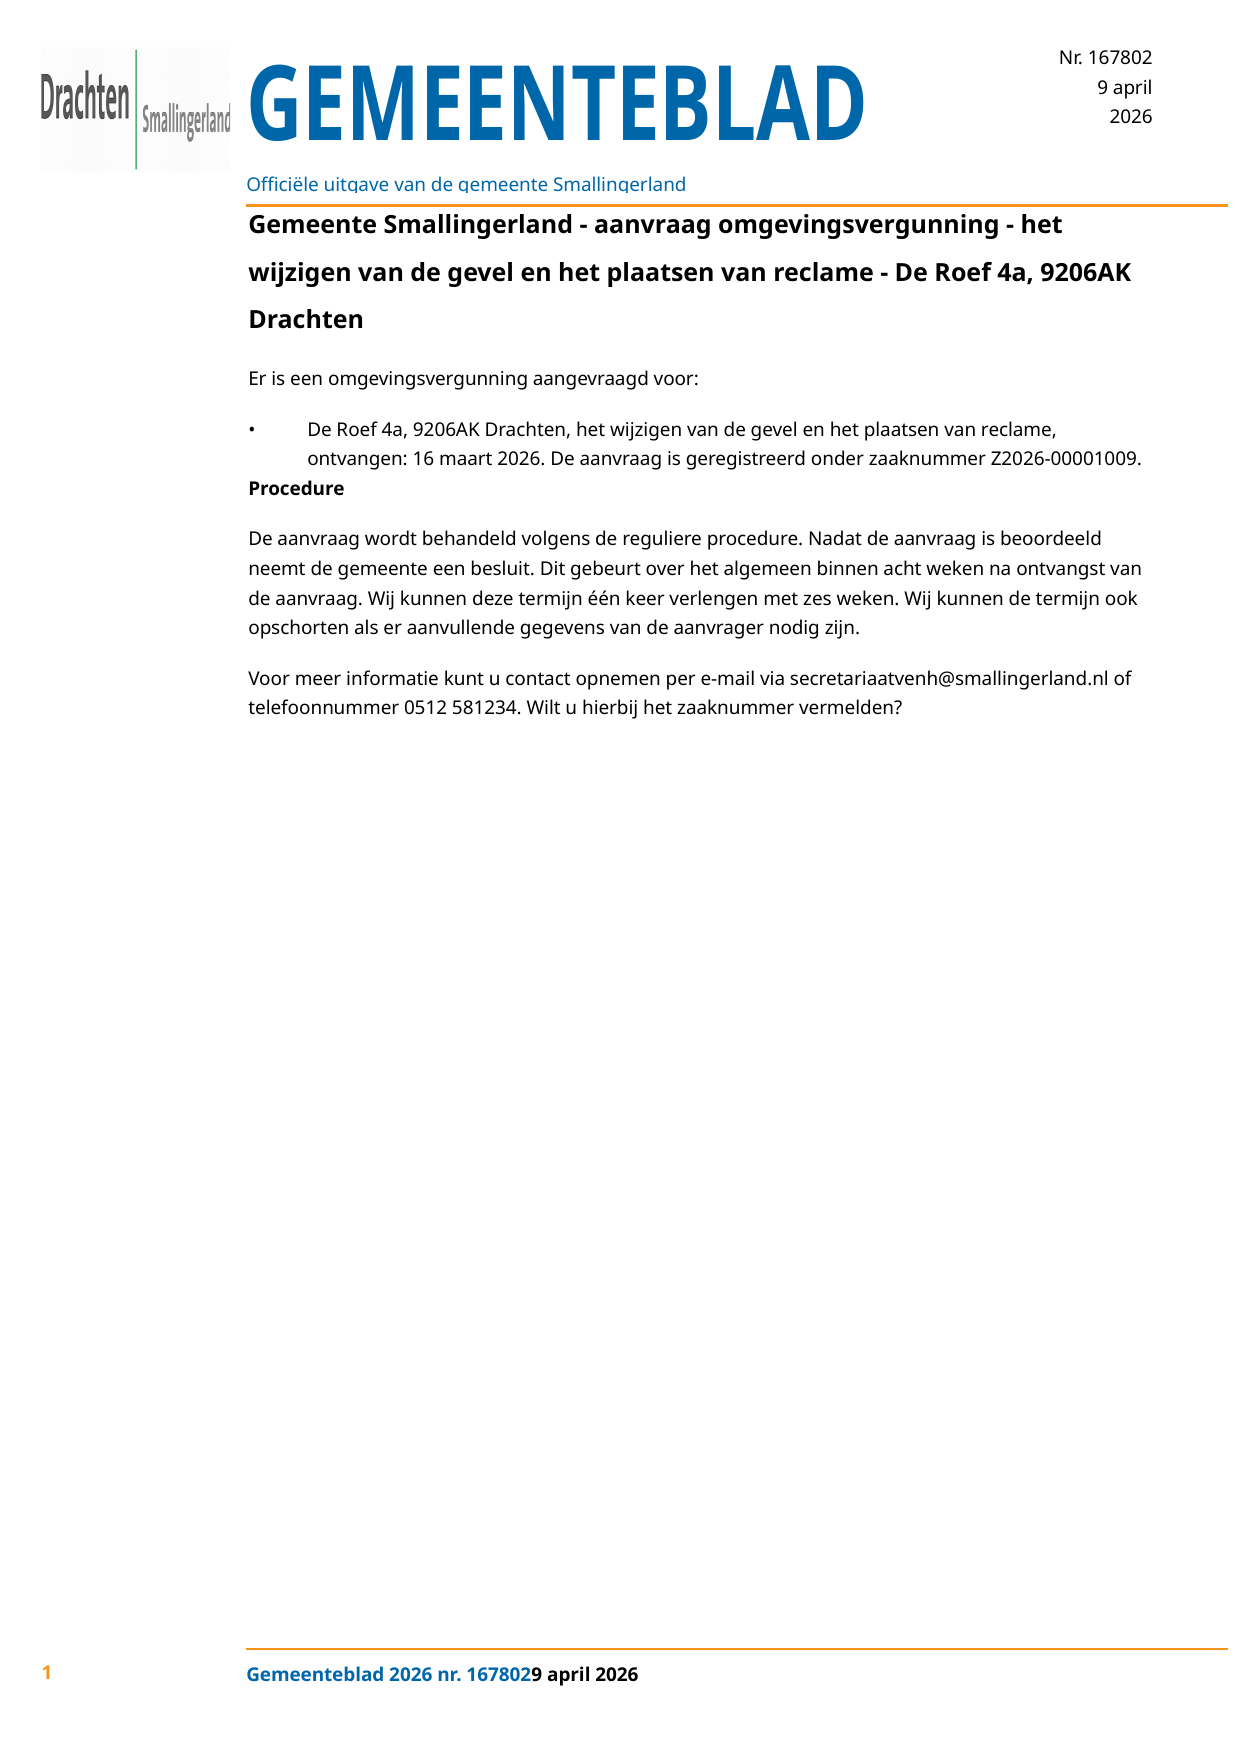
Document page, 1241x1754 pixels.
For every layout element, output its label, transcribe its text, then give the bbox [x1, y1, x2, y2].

text De aanvraag wordt behandeld volgens de reguliere procedure. Nadat de aanvraag is beoordeeld neemt de gemeente een besluit. Dit gebeurt over het algemeen binnen acht weken na ontvangst van de aanvraag. Wij kunnen deze termijn één keer verlengen met zes weken. Wij kunnen de termijn ook opschorten als er aanvullende gegevens van de aanvrager nodig zijn. [248, 526, 1152, 640]
text Voor meer informatie kunt u contact opnemen per e-mail via secretariaatvenh@smallingerland.nl of telefoonnummer 0512 581234. Wilt u hierbij het zaaknummer vermelden? [248, 665, 1152, 720]
text Procedure [248, 475, 1152, 501]
text Er is een omgevingsvergunning aangevraagd voor: [248, 366, 1152, 391]
list De Roef 4a, 9206AK Drachten, het wijzigen van de gevel en het plaatsen van reclame, ontvangen: 16 maart 2026. De aanvraag is geregistreerd onder zaaknummer Z2026-00001009. [248, 416, 1152, 471]
picture [41, 47, 231, 172]
text Gemeente Smallingerland - aanvraag omgevingsvergunning - het wijzigen van de gevel en het plaatsen van reclame - De Roef 4a, 9206AK Drachten [248, 207, 1152, 336]
